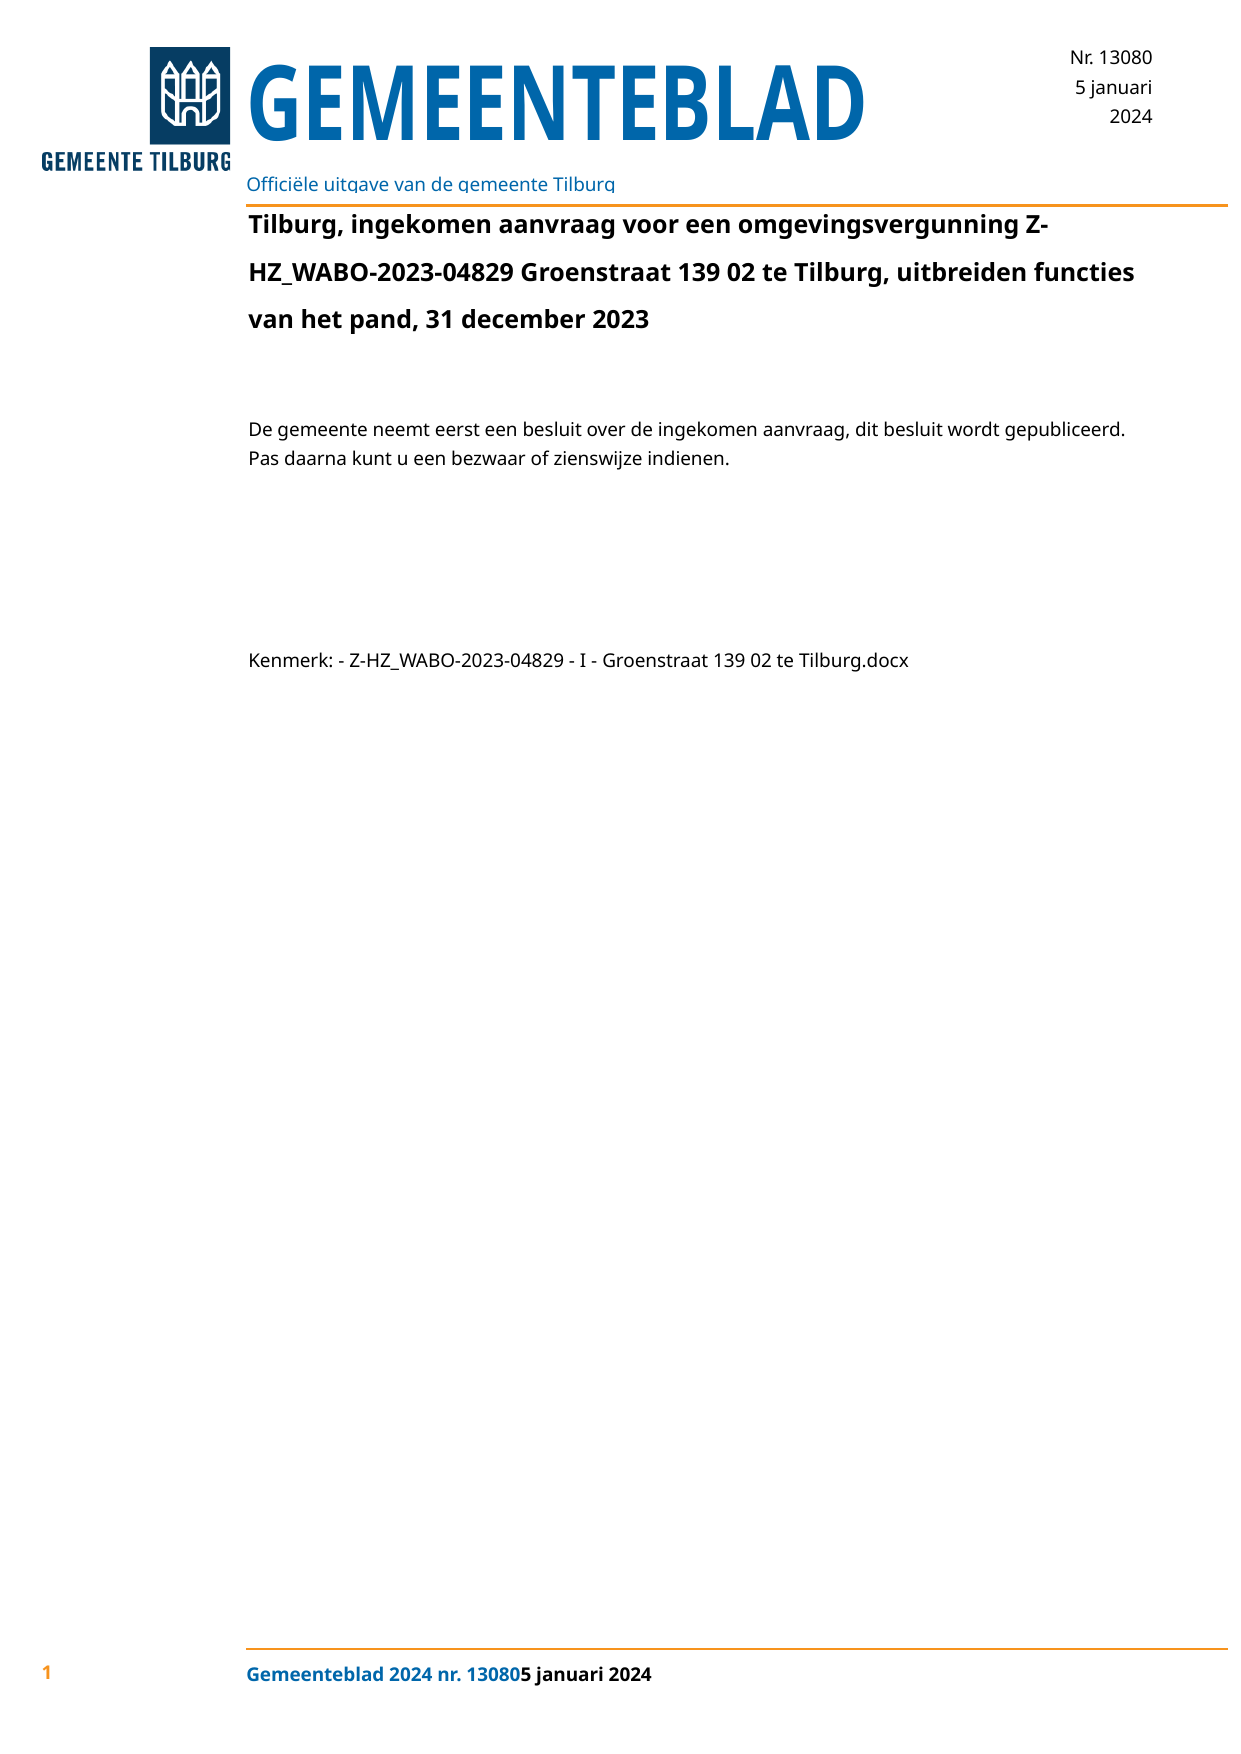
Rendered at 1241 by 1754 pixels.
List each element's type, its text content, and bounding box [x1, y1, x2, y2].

picture [41, 47, 231, 172]
text Kenmerk: - Z-HZ_WABO-2023-04829 - I - Groenstraat 139 02 te Tilburg.docx [248, 647, 1152, 673]
text De gemeente neemt eerst een besluit over de ingekomen aanvraag, dit besluit wordt gepubliceerd. Pas daarna kunt u een bezwaar of zienswijze indienen. [248, 416, 1152, 471]
text Tilburg, ingekomen aanvraag voor een omgevingsvergunning Z-HZ_WABO-2023-04829 Groenstraat 139 02 te Tilburg, uitbreiden functies van het pand, 31 december 2023 [248, 207, 1152, 336]
